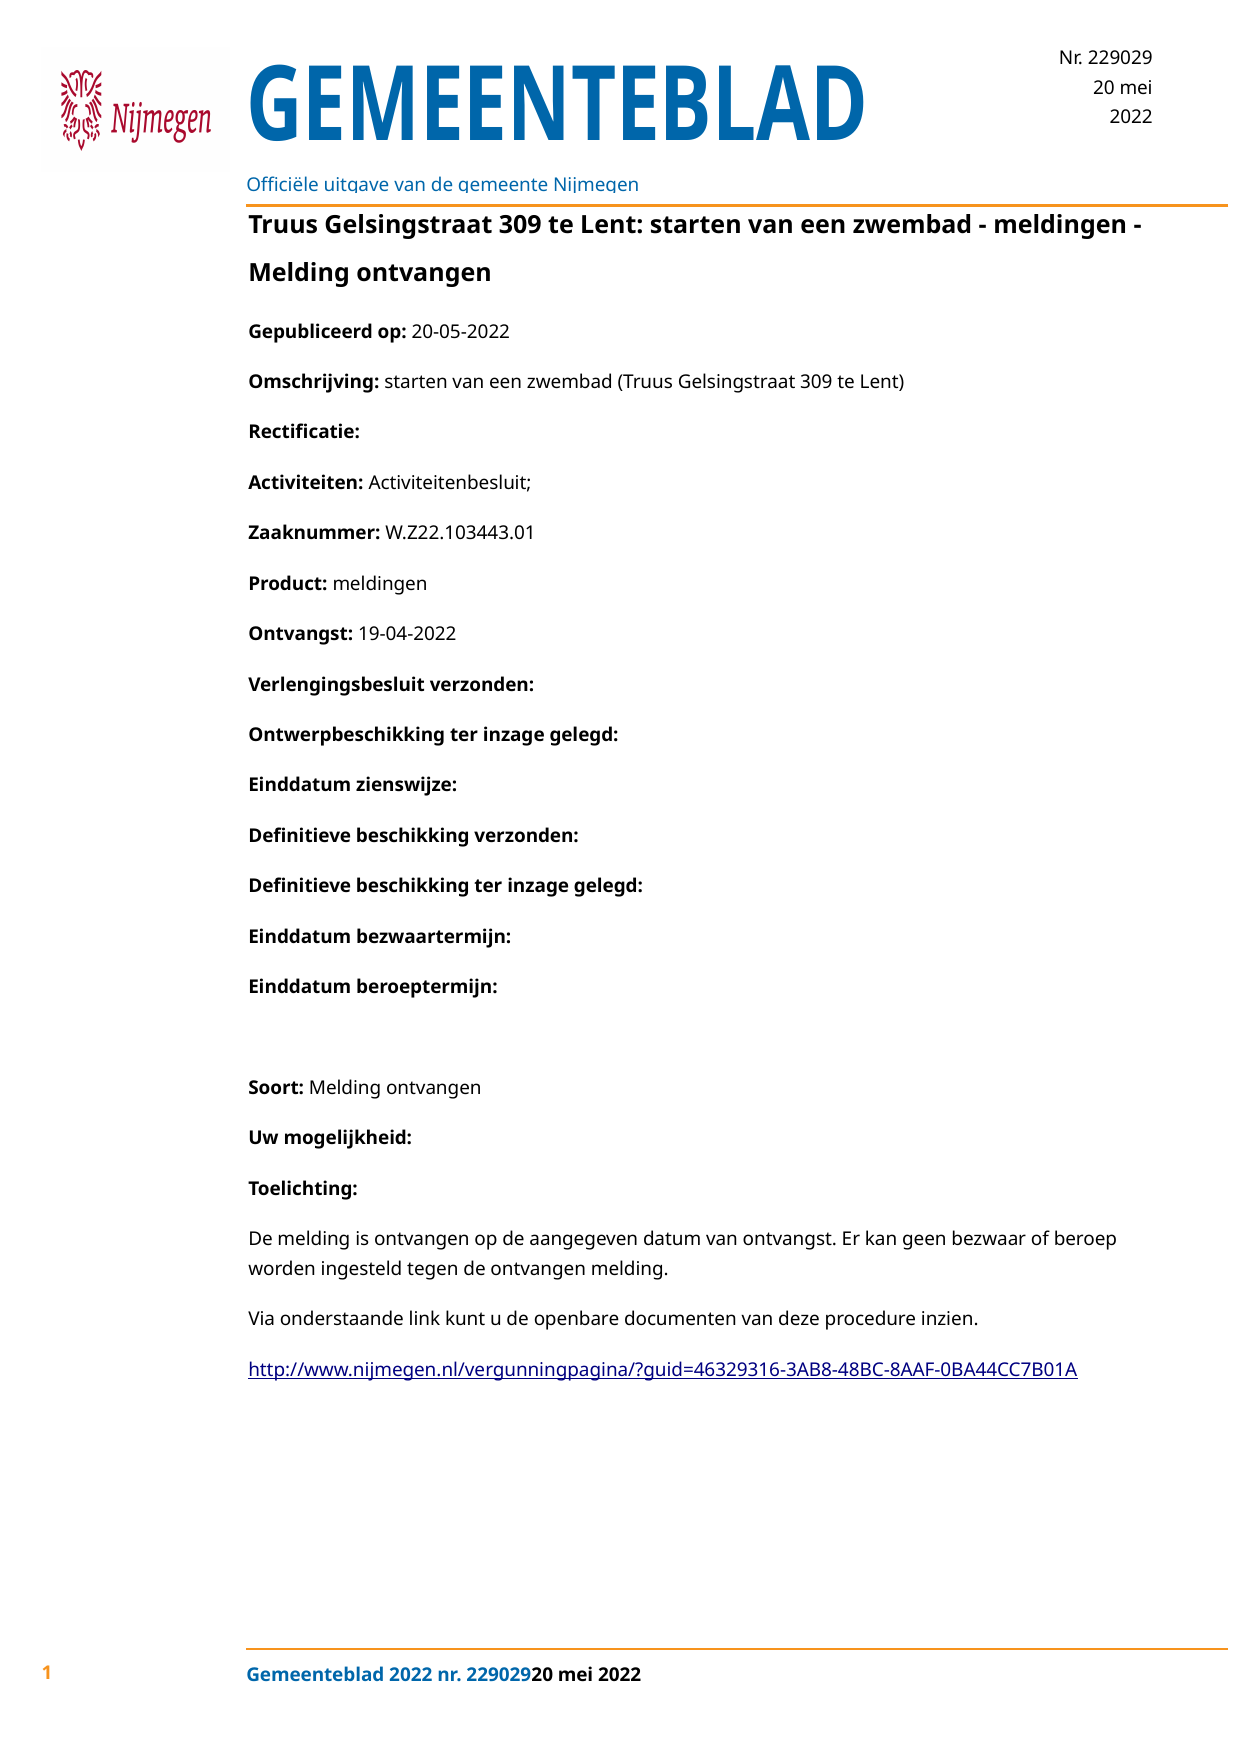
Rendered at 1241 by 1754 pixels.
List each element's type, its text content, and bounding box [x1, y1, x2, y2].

text Omschrijving: starten van een zwembad (Truus Gelsingstraat 309 te Lent) [248, 368, 1152, 394]
text Uw mogelijkheid: [248, 1124, 1152, 1150]
text Ontvangst: 19-04-2022 [248, 620, 1152, 646]
text Toelichting: [248, 1175, 1152, 1201]
text Activiteiten: Activiteitenbesluit; [248, 469, 1152, 495]
text Truus Gelsingstraat 309 te Lent: starten van een zwembad - meldingen - Melding ontvangen [248, 207, 1152, 288]
text Product: meldingen [248, 570, 1152, 596]
text Via onderstaande link kunt u de openbare documenten van deze procedure inzien. [248, 1305, 1152, 1331]
text Verlengingsbesluit verzonden: [248, 671, 1152, 697]
picture [41, 47, 231, 172]
text Einddatum beroeptermijn: [248, 973, 1152, 999]
text Definitieve beschikking ter inzage gelegd: [248, 872, 1152, 898]
text De melding is ontvangen op de aangegeven datum van ontvangst. Er kan geen bezwaar of beroep worden ingesteld tegen de ontvangen melding. [248, 1225, 1152, 1281]
text Ontwerpbeschikking ter inzage gelegd: [248, 721, 1152, 747]
text Zaaknummer: W.Z22.103443.01 [248, 519, 1152, 545]
text Einddatum zienswijze: [248, 772, 1152, 797]
text Definitieve beschikking verzonden: [248, 822, 1152, 848]
text Gepubliceerd op: 20-05-2022 [248, 318, 1152, 344]
text http://www.nijmegen.nl/vergunningpagina/?guid=46329316-3AB8-48BC-8AAF-0BA44CC7B01A [248, 1356, 1152, 1382]
text Soort: Melding ontvangen [248, 1074, 1152, 1100]
text Einddatum bezwaartermijn: [248, 923, 1152, 949]
text Rectificatie: [248, 419, 1152, 444]
